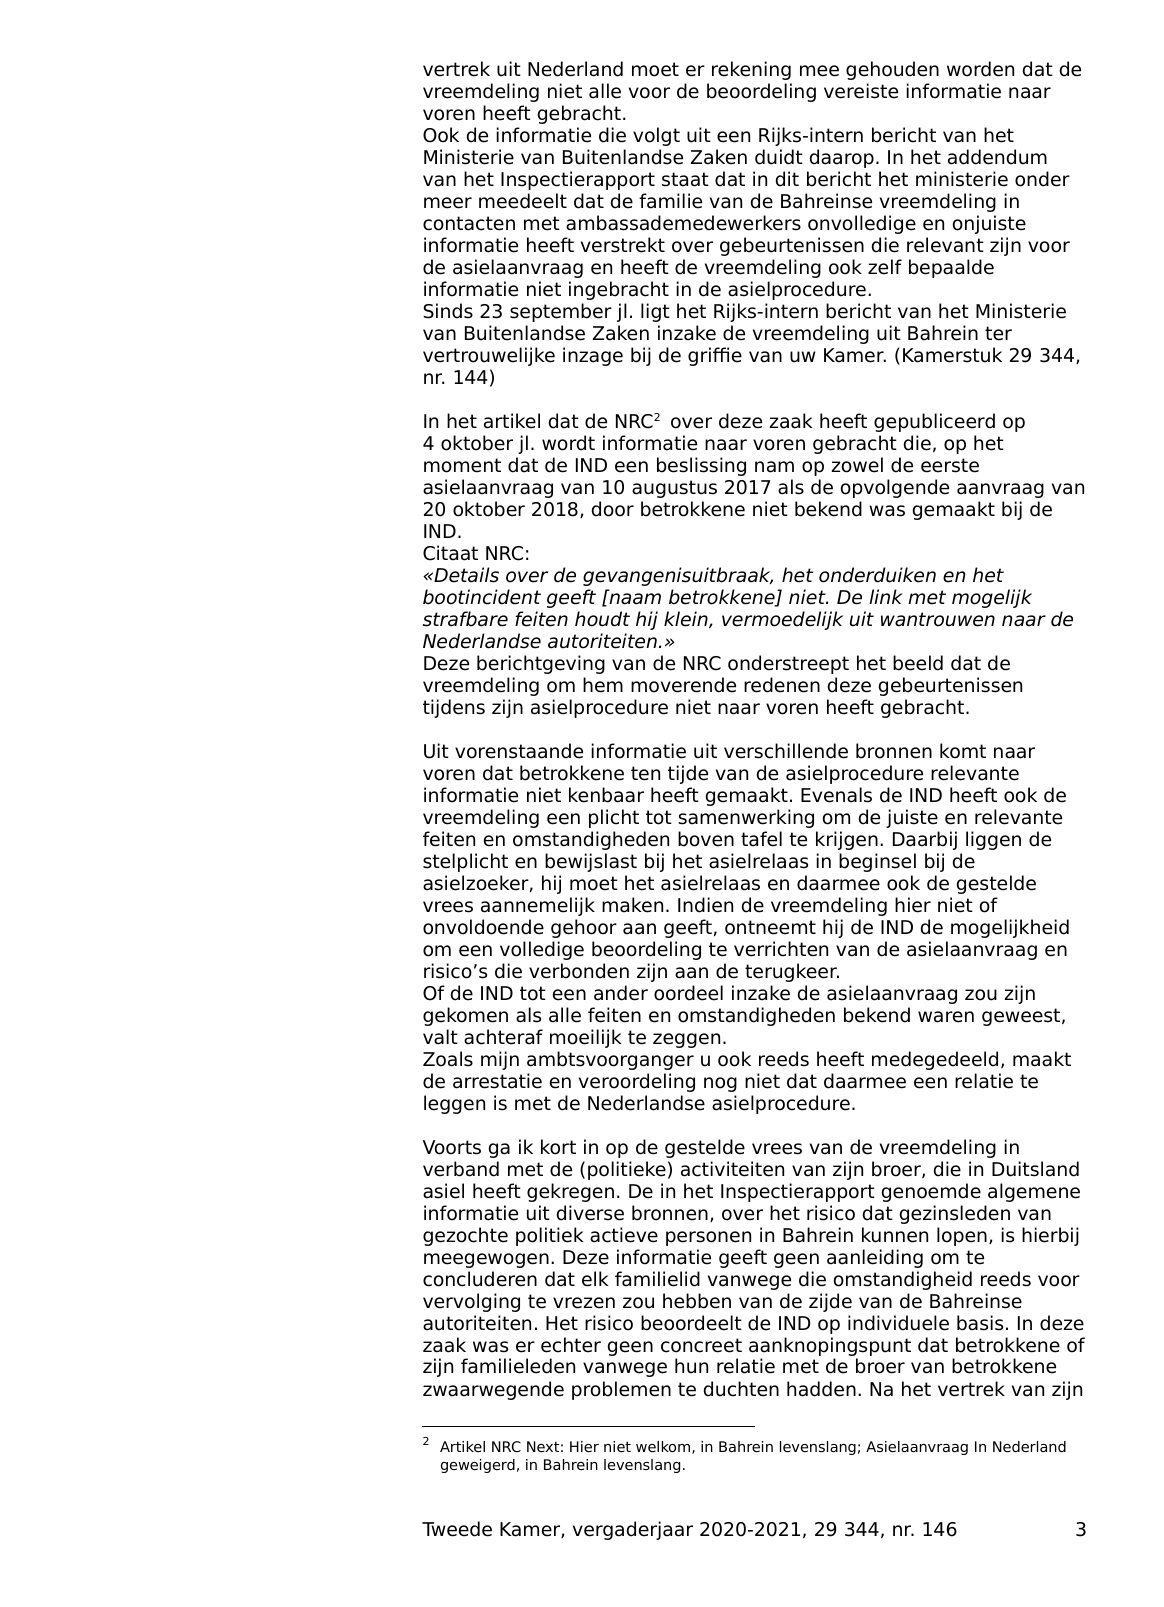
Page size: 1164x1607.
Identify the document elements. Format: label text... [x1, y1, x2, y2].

text Artikel NRC Next: Hier niet welkom, in Bahrein levenslang; Asielaanvraag In Nederland geweigerd, in Bahrein levenslang. [422, 1435, 1087, 1474]
text Voorts ga ik kort in op de gestelde vrees van de vreemdeling in verband met de (politieke) activiteiten van zijn broer, die in Duitsland asiel heeft gekregen. De in het Inspectierapport genoemde algemene informatie uit diverse bronnen, over het risico dat gezinsleden van gezochte politiek actieve personen in Bahrein kunnen lopen, is hierbij meegewogen. Deze informatie geeft geen aanleiding om te concluderen dat elk familielid vanwege die omstandigheid reeds voor vervolging te vrezen zou hebben van de zijde van de Bahreinse autoriteiten. Het risico beoordeelt de IND op individuele basis. In deze zaak was er echter geen concreet aanknopingspunt dat betrokkene of zijn familieleden vanwege hun relatie met de broer van betrokkene zwaarwegende problemen te duchten hadden. Na het vertrek van zijn [422, 1137, 1087, 1400]
text Deze berichtgeving van de NRC onderstreept het beeld dat de vreemdeling om hem moverende redenen deze gebeurtenissen tijdens zijn asielprocedure niet naar voren heeft gebracht. [422, 653, 1087, 719]
text Zoals mijn ambtsvoorganger u ook reeds heeft medegedeeld, maakt de arrestatie en veroordeling nog niet dat daarmee een relatie te leggen is met de Nederlandse asielprocedure. [422, 1048, 1087, 1114]
text Of de IND tot een ander oordeel inzake de asielaanvraag zou zijn gekomen als alle feiten en omstandigheden bekend waren geweest, valt achteraf moeilijk te zeggen. [422, 983, 1087, 1048]
text Ook de informatie die volgt uit een Rijks-intern bericht van het Ministerie van Buitenlandse Zaken duidt daarop. In het addendum van het Inspectierapport staat dat in dit bericht het ministerie onder meer meedeelt dat de familie van de Bahreinse vreemdeling in contacten met ambassademedewerkers onvolledige en onjuiste informatie heeft verstrekt over gebeurtenissen die relevant zijn voor de asielaanvraag en heeft de vreemdeling ook zelf bepaalde informatie niet ingebracht in de asielprocedure. [422, 125, 1087, 301]
text vertrek uit Nederland moet er rekening mee gehouden worden dat de vreemdeling niet alle voor de beoordeling vereiste informatie naar voren heeft gebracht. [422, 59, 1087, 125]
text Uit vorenstaande informatie uit verschillende bronnen komt naar voren dat betrokkene ten tijde van de asielprocedure relevante informatie niet kenbaar heeft gemaakt. Evenals de IND heeft ook de vreemdeling een plicht tot samenwerking om de juiste en relevante feiten en omstandigheden boven tafel te krijgen. Daarbij liggen de stelplicht en bewijslast bij het asielrelaas in beginsel bij de asielzoeker, hij moet het asielrelaas en daarmee ook de gestelde vrees aannemelijk maken. Indien de vreemdeling hier niet of onvoldoende gehoor aan geeft, ontneemt hij de IND de mogelijkheid om een volledige beoordeling te verrichten van de asielaanvraag en risico’s die verbonden zijn aan de terugkeer. [422, 741, 1087, 983]
text «Details over de gevangenisuitbraak, het onderduiken en het bootincident geeft [naam betrokkene] niet. De link met mogelijk strafbare feiten houdt hij klein, vermoedelijk uit wantrouwen naar de Nederlandse autoriteiten.» [422, 565, 1087, 653]
text Sinds 23 september jl. ligt het Rijks-intern bericht van het Ministerie van Buitenlandse Zaken inzake de vreemdeling uit Bahrein ter vertrouwelijke inzage bij de griffie van uw Kamer. (Kamerstuk 29 344, nr. 144) [422, 301, 1087, 389]
text Citaat NRC: [422, 543, 1087, 565]
text In het artikel dat de NRC over deze zaak heeft gepubliceerd op 4 oktober jl. wordt informatie naar voren gebracht die, op het moment dat de IND een beslissing nam op zowel de eerste asielaanvraag van 10 augustus 2017 als de opvolgende aanvraag van 20 oktober 2018, door betrokkene niet bekend was gemaakt bij de IND. [422, 411, 1087, 543]
